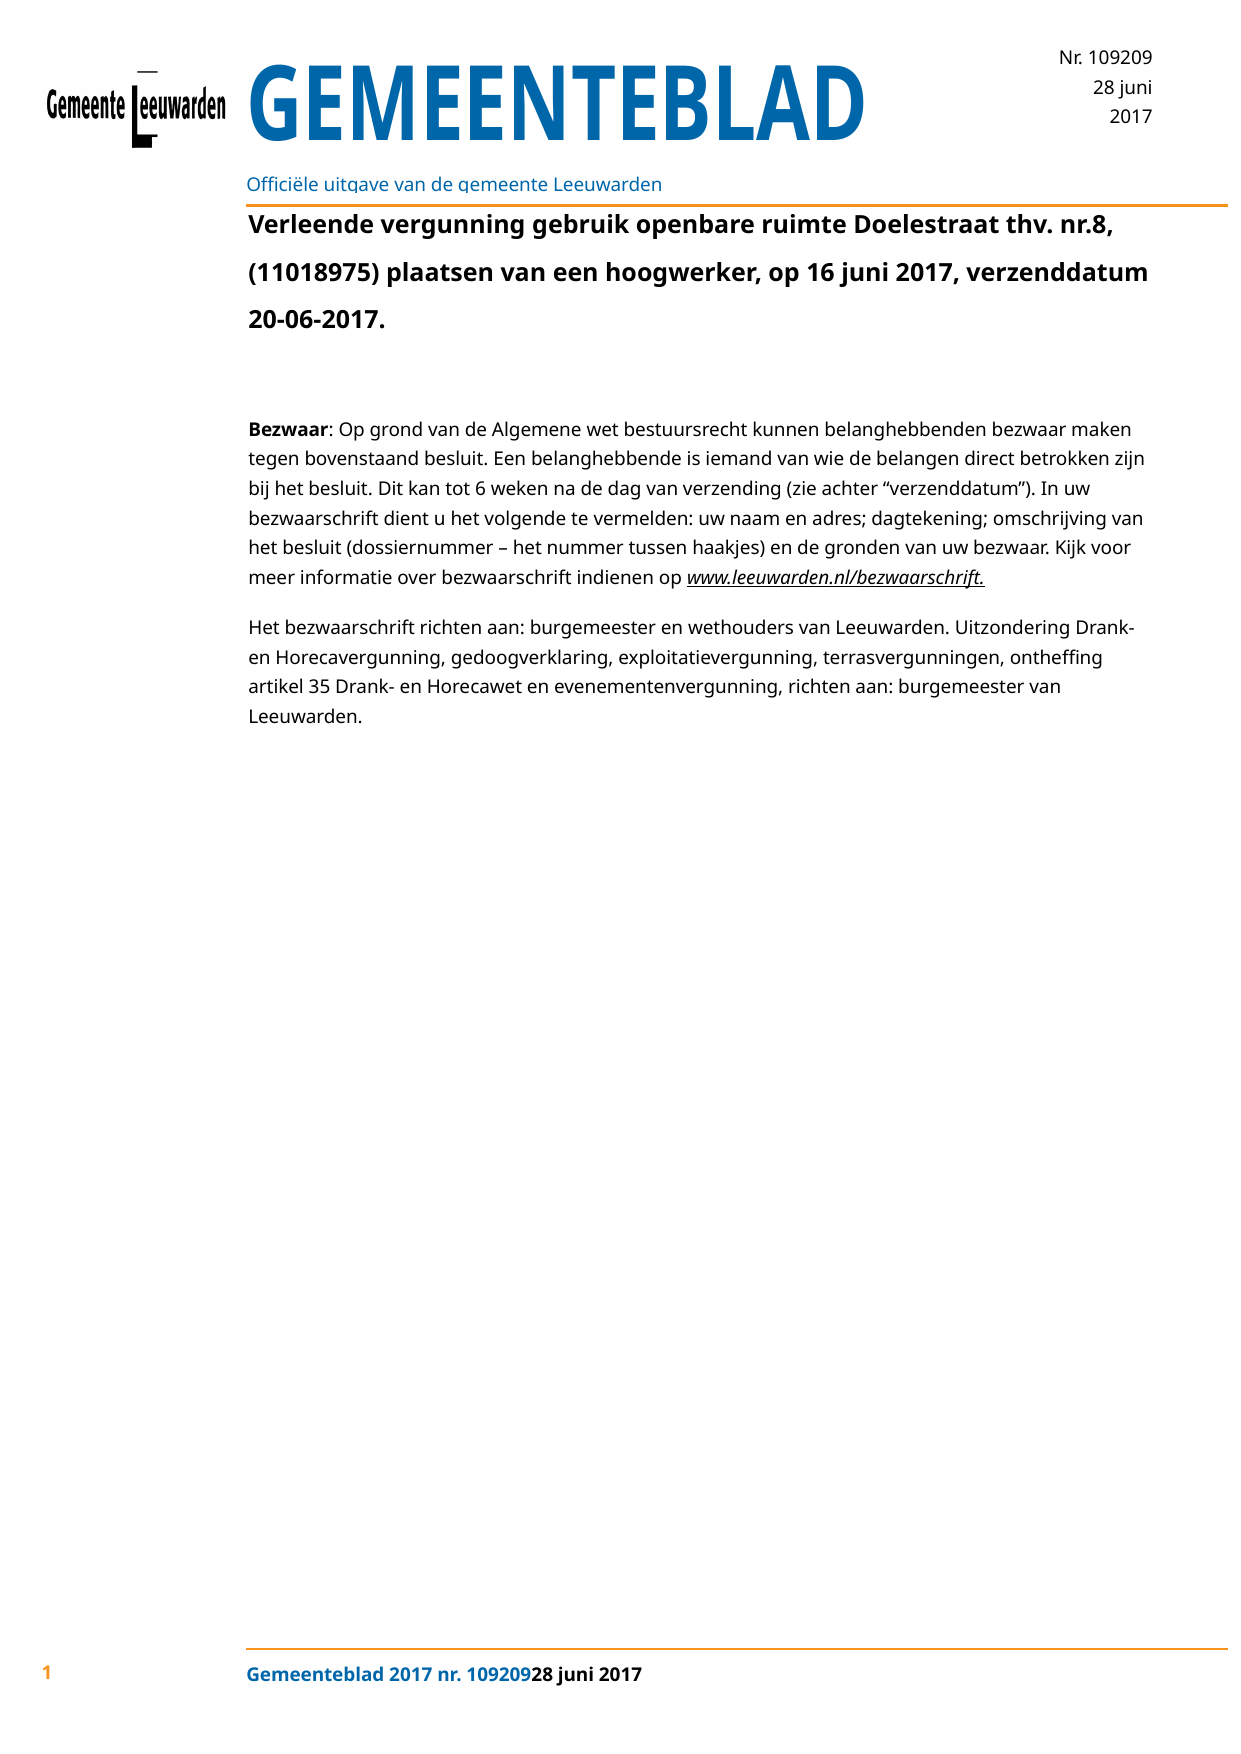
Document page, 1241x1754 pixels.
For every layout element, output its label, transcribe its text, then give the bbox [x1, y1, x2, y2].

text Het bezwaarschrift richten aan: burgemeester en wethouders van Leeuwarden. Uitzondering Drank- en Horecavergunning, gedoogverklaring, exploitatievergunning, terrasvergunningen, ontheffing artikel 35 Drank- en Horecawet en evenementenvergunning, richten aan: burgemeester van Leeuwarden. [248, 614, 1152, 729]
picture [41, 47, 231, 172]
text Verleende vergunning gebruik openbare ruimte Doelestraat thv. nr.8, (11018975) plaatsen van een hoogwerker, op 16 juni 2017, verzenddatum 20-06-2017. [248, 207, 1152, 336]
text Bezwaar: Op grond van de Algemene wet bestuursrecht kunnen belanghebbenden bezwaar maken tegen bovenstaand besluit. Een belanghebbende is iemand van wie de belangen direct betrokken zijn bij het besluit. Dit kan tot 6 weken na de dag van verzending (zie achter “verzenddatum”). In uw bezwaarschrift dient u het volgende te vermelden: uw naam en adres; dagtekening; omschrijving van het besluit (dossiernummer – het nummer tussen haakjes) en de gronden van uw bezwaar. Kijk voor meer informatie over bezwaarschrift indienen op www.leeuwarden.nl/bezwaarschrift. [248, 416, 1152, 589]
